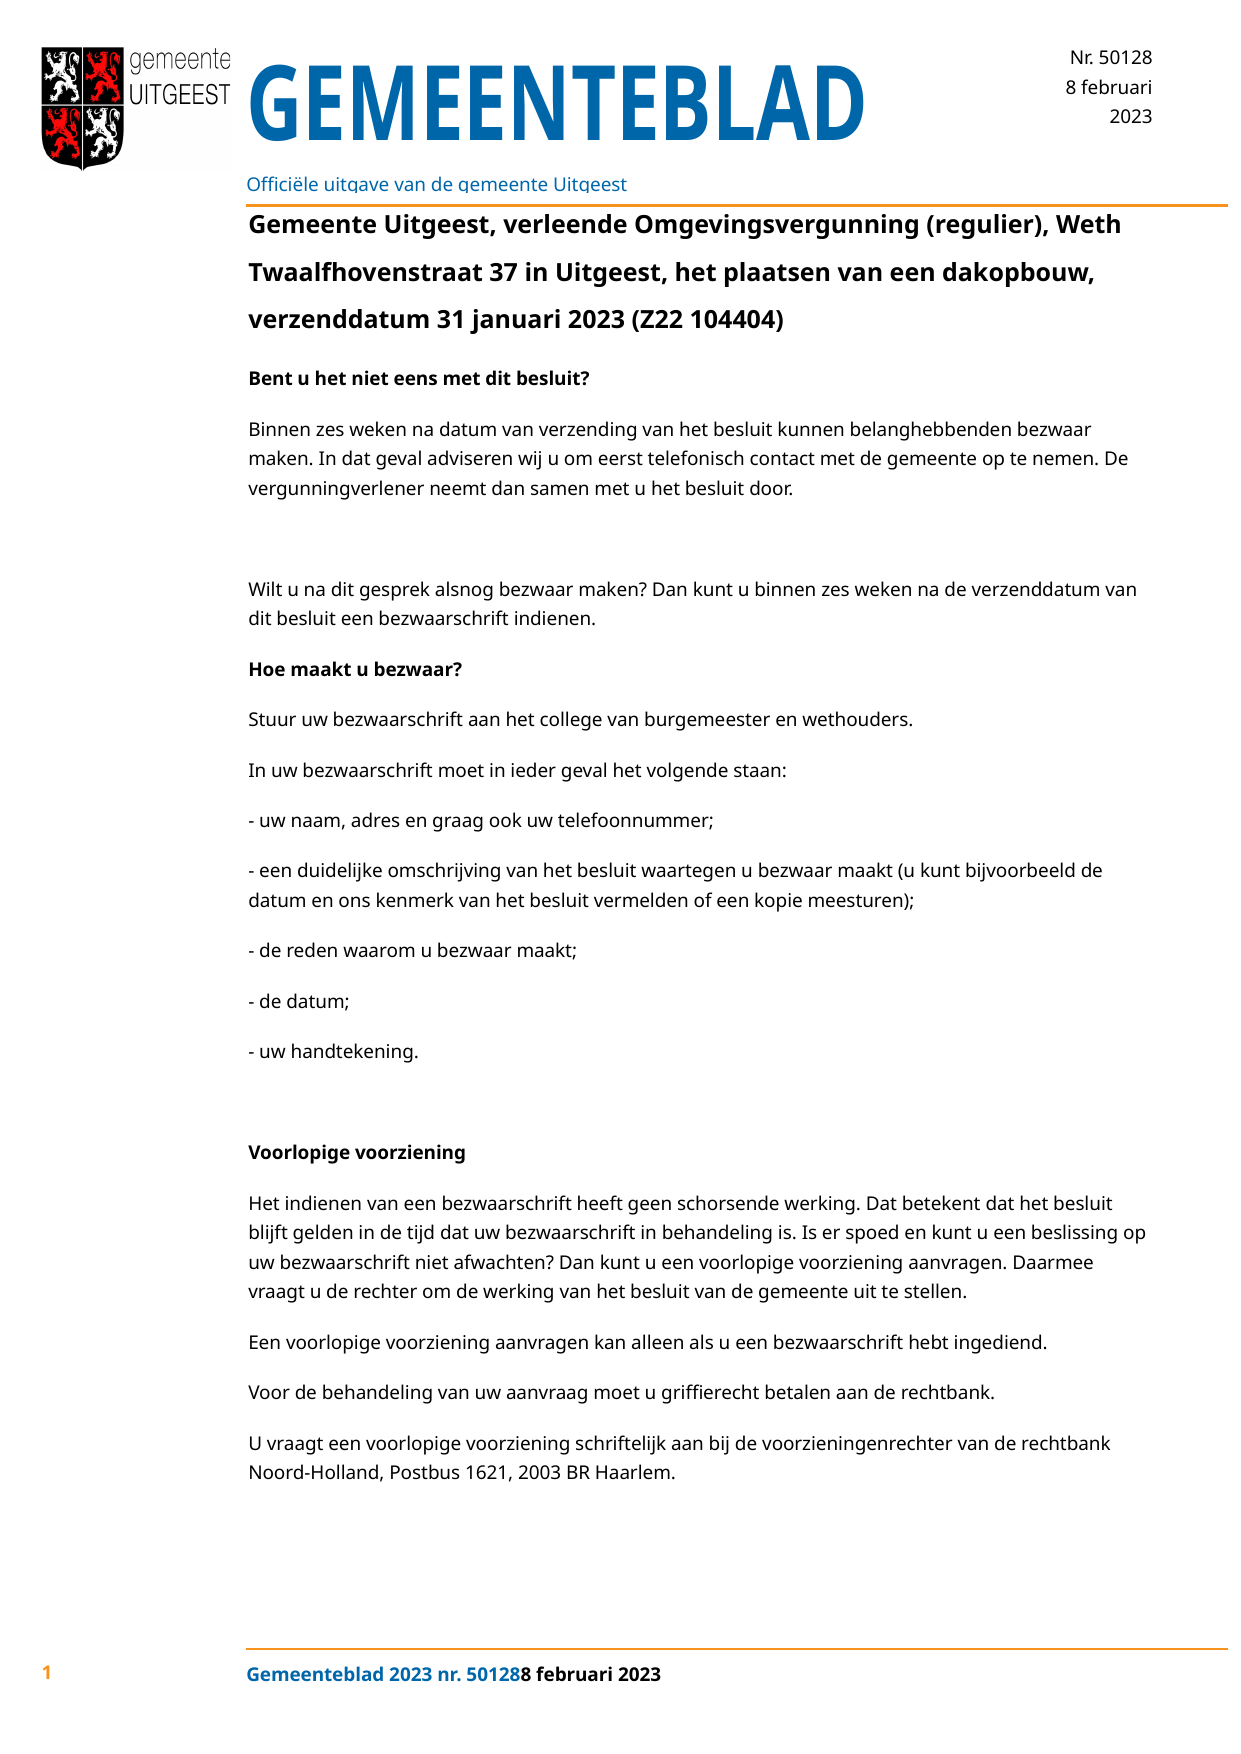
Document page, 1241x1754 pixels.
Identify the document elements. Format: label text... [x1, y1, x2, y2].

text Hoe maakt u bezwaar? [248, 656, 1152, 682]
text Een voorlopige voorziening aanvragen kan alleen als u een bezwaarschrift hebt ingediend. [248, 1329, 1152, 1354]
text Bent u het niet eens met dit besluit? [248, 366, 1152, 391]
text - de datum; [248, 988, 1152, 1014]
text - uw handtekening. [248, 1038, 1152, 1064]
text In uw bezwaarschrift moet in ieder geval het volgende staan: [248, 757, 1152, 782]
text Stuur uw bezwaarschrift aan het college van burgemeester en wethouders. [248, 706, 1152, 732]
picture [41, 47, 231, 172]
text - een duidelijke omschrijving van het besluit waartegen u bezwaar maakt (u kunt bijvoorbeeld de datum en ons kenmerk van het besluit vermelden of een kopie meesturen); [248, 858, 1152, 913]
text Wilt u na dit gesprek alsnog bezwaar maken? Dan kunt u binnen zes weken na de verzenddatum van dit besluit een bezwaarschrift indienen. [248, 576, 1152, 631]
text - uw naam, adres en graag ook uw telefoonnummer; [248, 807, 1152, 833]
text U vraagt een voorlopige voorziening schriftelijk aan bij de voorzieningenrechter van de rechtbank Noord-Holland, Postbus 1621, 2003 BR Haarlem. [248, 1430, 1152, 1485]
text Voor de behandeling van uw aanvraag moet u griffierecht betalen aan de rechtbank. [248, 1379, 1152, 1405]
text Gemeente Uitgeest, verleende Omgevingsvergunning (regulier), Weth Twaalfhovenstraat 37 in Uitgeest, het plaatsen van een dakopbouw, verzenddatum 31 januari 2023 (Z22 104404) [248, 207, 1152, 336]
text - de reden waarom u bezwaar maakt; [248, 938, 1152, 963]
text Het indienen van een bezwaarschrift heeft geen schorsende werking. Dat betekent dat het besluit blijft gelden in de tijd dat uw bezwaarschrift in behandeling is. Is er spoed en kunt u een beslissing op uw bezwaarschrift niet afwachten? Dan kunt u een voorlopige voorziening aanvragen. Daarmee vraagt u de rechter om de werking van het besluit van de gemeente uit te stellen. [248, 1190, 1152, 1304]
text Voorlopige voorziening [248, 1139, 1152, 1165]
text Binnen zes weken na datum van verzending van het besluit kunnen belanghebbenden bezwaar maken. In dat geval adviseren wij u om eerst telefonisch contact met de gemeente op te nemen. De vergunningverlener neemt dan samen met u het besluit door. [248, 416, 1152, 501]
